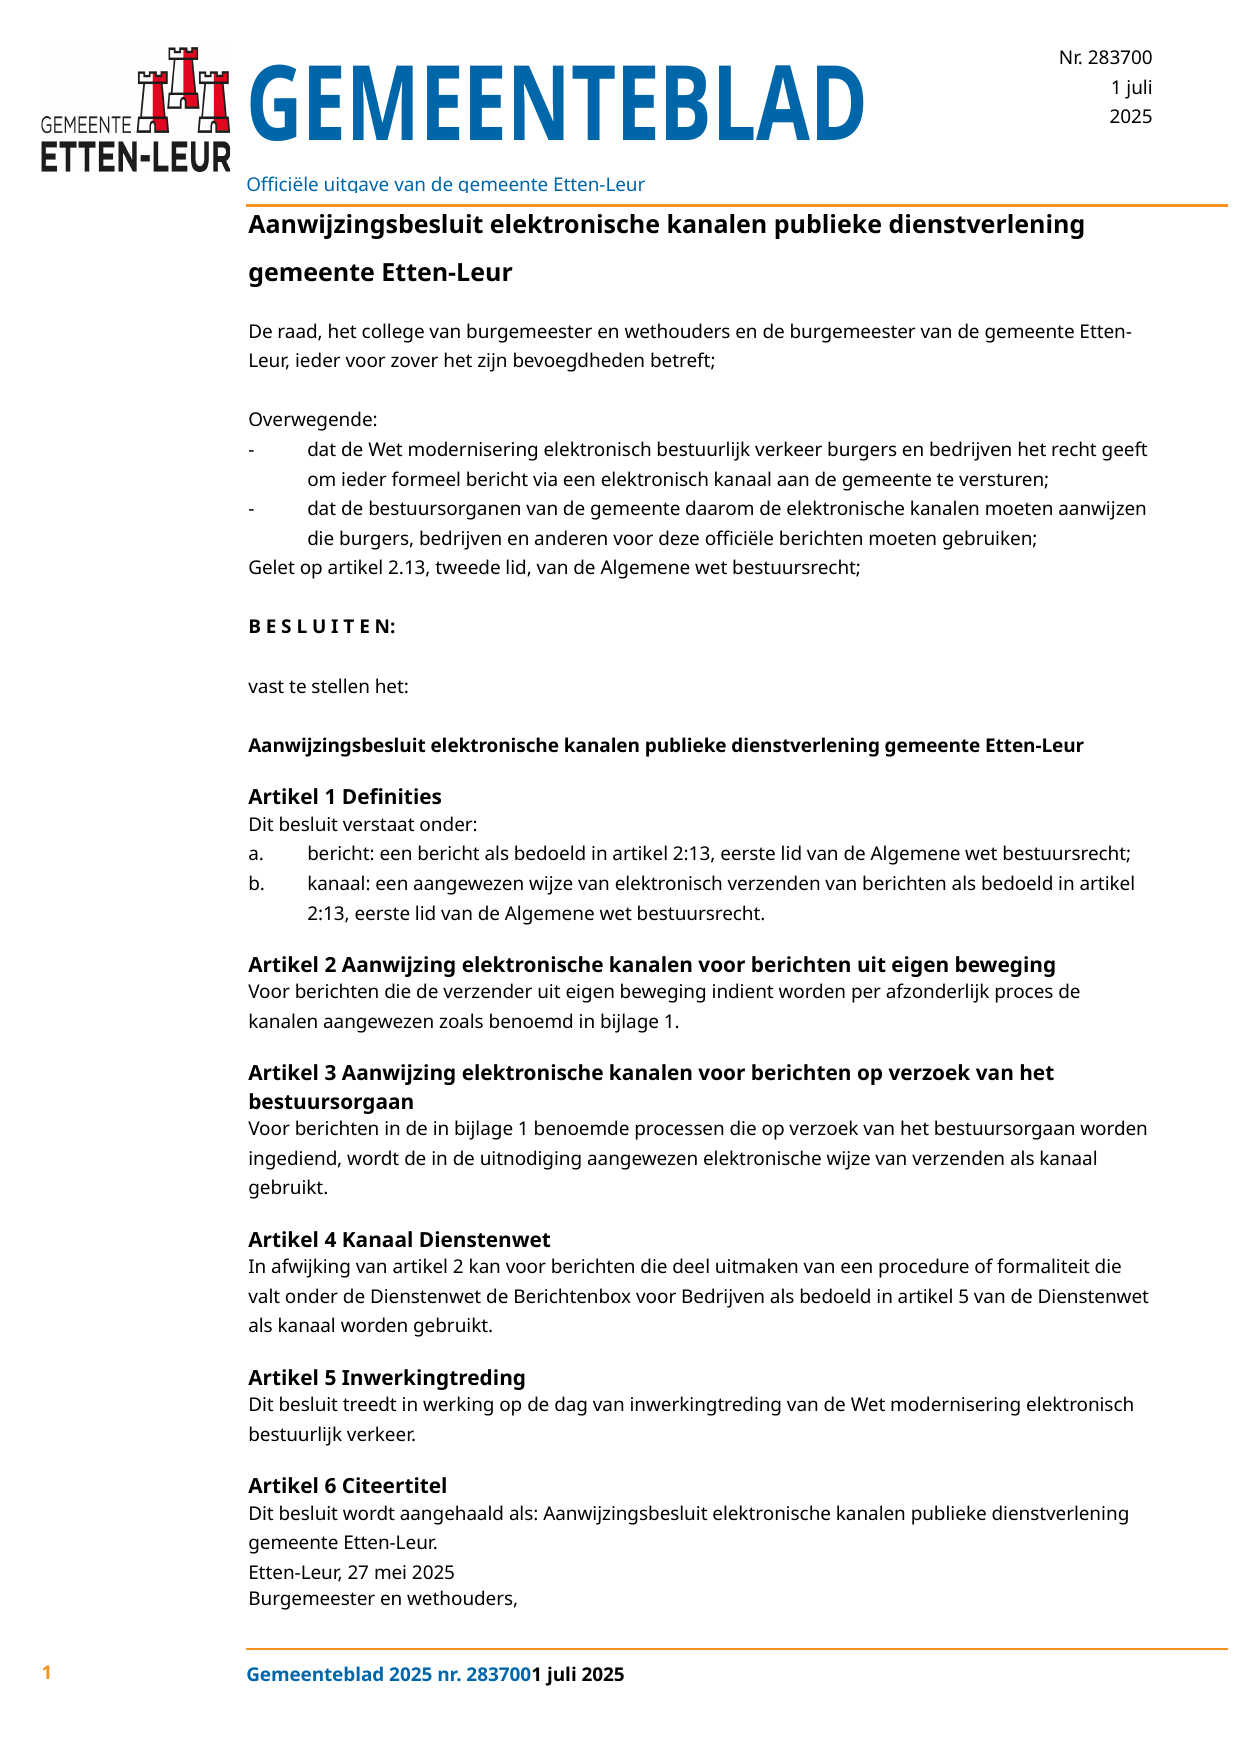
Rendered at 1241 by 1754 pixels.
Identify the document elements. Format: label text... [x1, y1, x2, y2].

list dat de Wet modernisering elektronisch bestuurlijk verkeer burgers en bedrijven het recht geeft om ieder formeel bericht via een elektronisch kanaal aan de gemeente te versturen; [248, 436, 1152, 492]
text De raad, het college van burgemeester en wethouders en de burgemeester van de gemeente Etten-Leur, ieder voor zover het zijn bevoegdheden betreft; [248, 318, 1152, 373]
text Etten-Leur, 27 mei 2025 [248, 1559, 1152, 1585]
text Voor berichten in de in bijlage 1 benoemde processen die op verzoek van het bestuursorgaan worden ingediend, wordt de in de uitnodiging aangewezen elektronische wijze van verzenden als kanaal gebruikt. [248, 1115, 1152, 1200]
list dat de bestuursorganen van de gemeente daarom de elektronische kanalen moeten aanwijzen die burgers, bedrijven en anderen voor deze officiële berichten moeten gebruiken; [248, 495, 1152, 551]
text Gelet op artikel 2.13, tweede lid, van de Algemene wet bestuursrecht; [248, 554, 1152, 580]
text Overwegende: [248, 407, 1152, 432]
text Dit besluit treedt in werking op de dag van inwerkingtreding van de Wet modernisering elektronisch bestuurlijk verkeer. [248, 1391, 1152, 1447]
text Artikel 2 Aanwijzing elektronische kanalen voor berichten uit eigen beweging [248, 950, 1152, 978]
text vast te stellen het: [248, 673, 1152, 699]
text Artikel 1 Definities [248, 782, 1152, 811]
text In afwijking van artikel 2 kan voor berichten die deel uitmaken van een procedure of formaliteit die valt onder de Dienstenwet de Berichtenbox voor Bedrijven als bedoeld in artikel 5 van de Dienstenwet als kanaal worden gebruikt. [248, 1253, 1152, 1338]
text Artikel 4 Kanaal Dienstenwet [248, 1225, 1152, 1253]
list bericht: een bericht als bedoeld in artikel 2:13, eerste lid van de Algemene wet bestuursrecht; [248, 841, 1152, 866]
text Dit besluit wordt aangehaald als: Aanwijzingsbesluit elektronische kanalen publieke dienstverlening gemeente Etten-Leur. [248, 1500, 1152, 1555]
text Aanwijzingsbesluit elektronische kanalen publieke dienstverlening gemeente Etten-Leur [248, 732, 1152, 758]
text Aanwijzingsbesluit elektronische kanalen publieke dienstverlening gemeente Etten-Leur [248, 207, 1152, 288]
text Voor berichten die de verzender uit eigen beweging indient worden per afzonderlijk proces de kanalen aangewezen zoals benoemd in bijlage 1. [248, 978, 1152, 1034]
picture [41, 47, 231, 172]
list kanaal: een aangewezen wijze van elektronisch verzenden van berichten als bedoeld in artikel 2:13, eerste lid van de Algemene wet bestuursrecht. [248, 870, 1152, 925]
text Artikel 6 Citeertitel [248, 1471, 1152, 1500]
text Dit besluit verstaat onder: [248, 811, 1152, 837]
text B E S L U I T E N: [248, 614, 1152, 639]
text Artikel 3 Aanwijzing elektronische kanalen voor berichten op verzoek van het bestuursorgaan [248, 1058, 1152, 1115]
text Artikel 5 Inwerkingtreding [248, 1363, 1152, 1391]
text Burgemeester en wethouders, [248, 1585, 1152, 1611]
